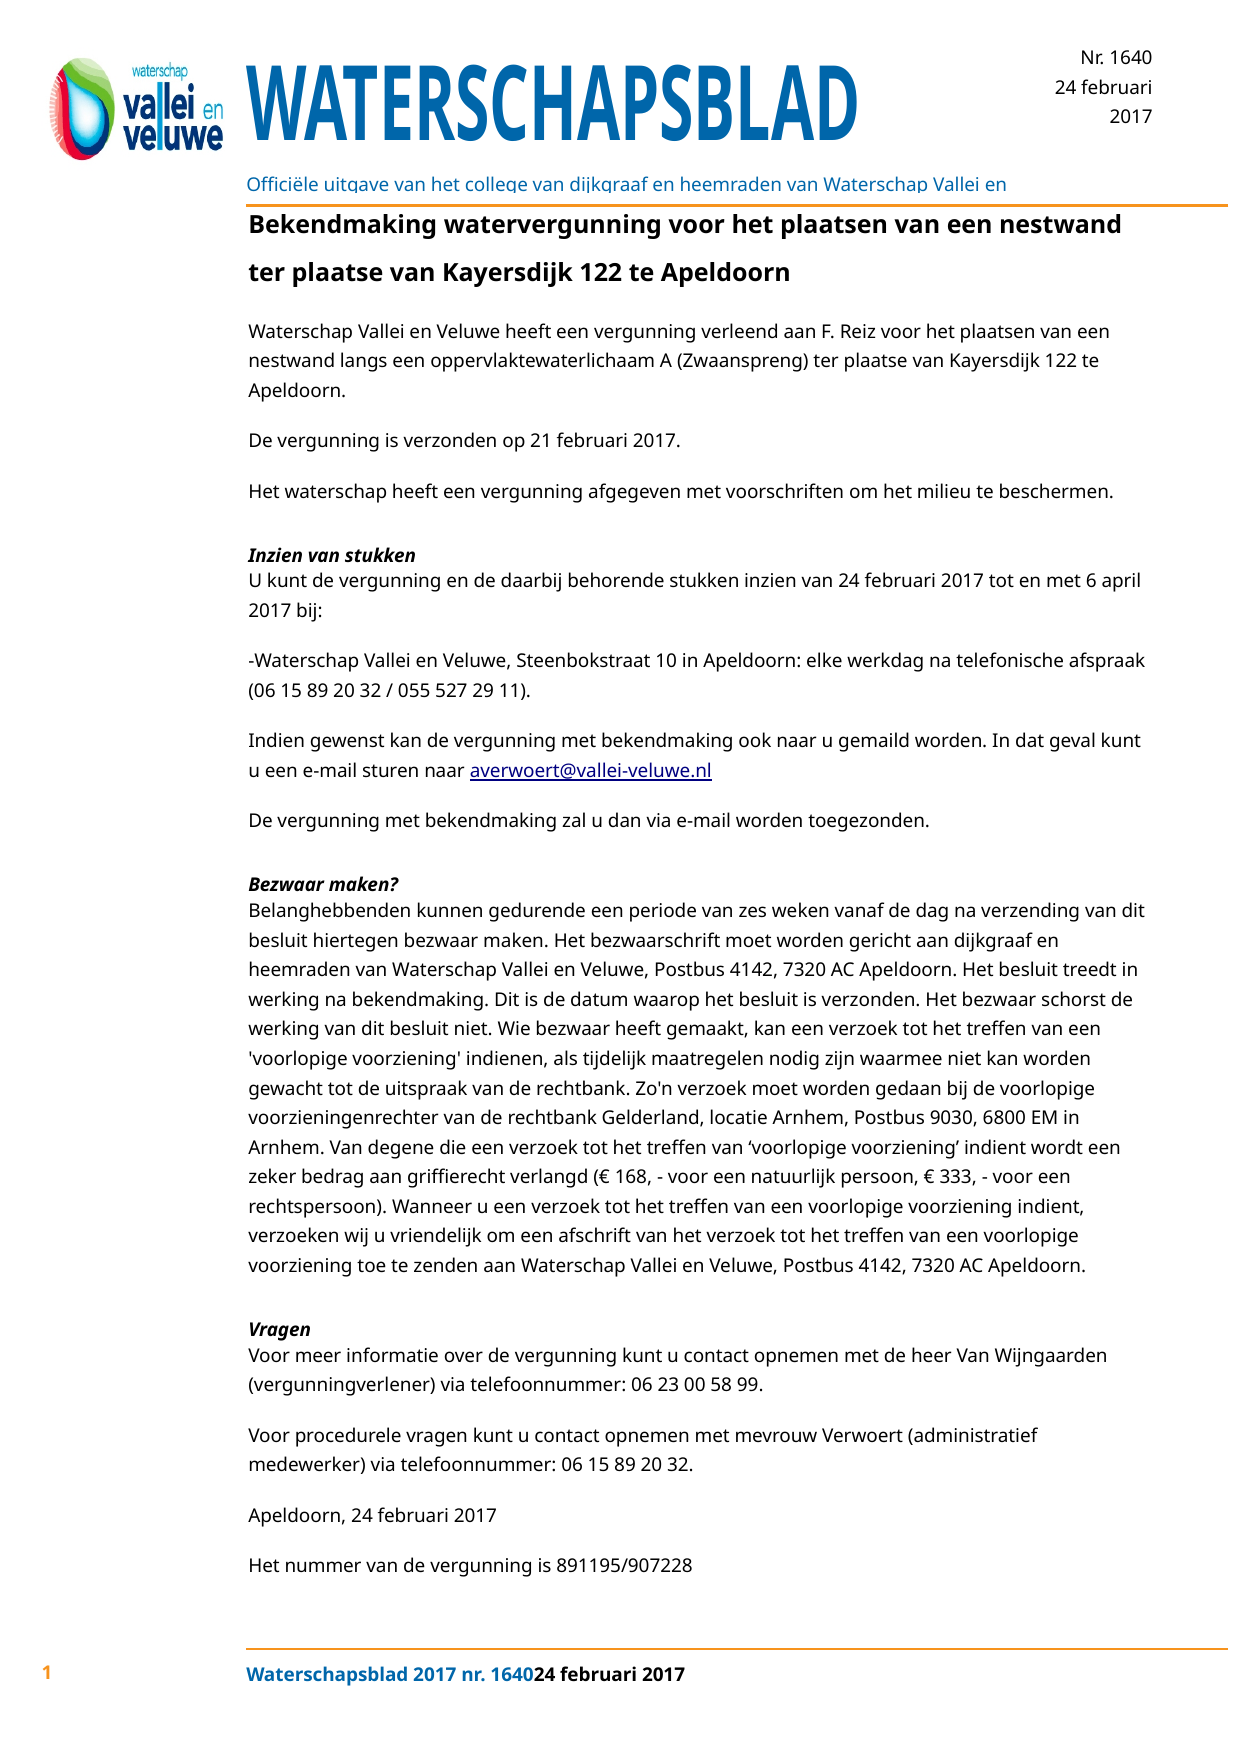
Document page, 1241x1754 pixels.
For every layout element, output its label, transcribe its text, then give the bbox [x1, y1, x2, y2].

text Het waterschap heeft een vergunning afgegeven met voorschriften om het milieu te beschermen. [248, 478, 1152, 504]
text De vergunning met bekendmaking zal u dan via e-mail worden toegezonden. [248, 808, 1152, 833]
text Indien gewenst kan de vergunning met bekendmaking ook naar u gemaild worden. In dat geval kunt u een e-mail sturen naar averwoert@vallei-veluwe.nl [248, 728, 1152, 783]
picture [41, 47, 231, 172]
text Bezwaar maken? [248, 872, 1152, 897]
text Inzien van stukken [248, 542, 1152, 568]
text Voor meer informatie over de vergunning kunt u contact opnemen met de heer Van Wijngaarden (vergunningverlener) via telefoonnummer: 06 23 00 58 99. [248, 1342, 1152, 1397]
text Waterschap Vallei en Veluwe heeft een vergunning verleend aan F. Reiz voor het plaatsen van een nestwand langs een oppervlaktewaterlichaam A (Zwaanspreng) ter plaatse van Kayersdijk 122 te Apeldoorn. [248, 318, 1152, 403]
text Voor procedurele vragen kunt u contact opnemen met mevrouw Verwoert (administratief medewerker) via telefoonnummer: 06 15 89 20 32. [248, 1422, 1152, 1477]
text U kunt de vergunning en de daarbij behorende stukken inzien van 24 februari 2017 tot en met 6 april 2017 bij: [248, 568, 1152, 623]
text Belanghebbenden kunnen gedurende een periode van zes weken vanaf de dag na verzending van dit besluit hiertegen bezwaar maken. Het bezwaarschrift moet worden gericht aan dijkgraaf en heemraden van Waterschap Vallei en Veluwe, Postbus 4142, 7320 AC Apeldoorn. Het besluit treedt in werking na bekendmaking. Dit is de datum waarop het besluit is verzonden. Het bezwaar schorst de werking van dit besluit niet. Wie bezwaar heeft gemaakt, kan een verzoek tot het treffen van een 'voorlopige voorziening' indienen, als tijdelijk maatregelen nodig zijn waarmee niet kan worden gewacht tot de uitspraak van de rechtbank. Zo'n verzoek moet worden gedaan bij de voorlopige voorzieningenrechter van de rechtbank Gelderland, locatie Arnhem, Postbus 9030, 6800 EM in Arnhem. Van degene die een verzoek tot het treffen van ‘voorlopige voorziening’ indient wordt een zeker bedrag aan griffierecht verlangd (€ 168, - voor een natuurlijk persoon, € 333, - voor een rechtspersoon). Wanneer u een verzoek tot het treffen van een voorlopige voorziening indient, verzoeken wij u vriendelijk om een afschrift van het verzoek tot het treffen van een voorlopige voorziening toe te zenden aan Waterschap Vallei en Veluwe, Postbus 4142, 7320 AC Apeldoorn. [248, 897, 1152, 1278]
text Bekendmaking watervergunning voor het plaatsen van een nestwand ter plaatse van Kayersdijk 122 te Apeldoorn [248, 207, 1152, 288]
text Apeldoorn, 24 februari 2017 [248, 1502, 1152, 1528]
text De vergunning is verzonden op 21 februari 2017. [248, 427, 1152, 453]
text -Waterschap Vallei en Veluwe, Steenbokstraat 10 in Apeldoorn: elke werkdag na telefonische afspraak (06 15 89 20 32 / 055 527 29 11). [248, 648, 1152, 703]
text Vragen [248, 1316, 1152, 1342]
text Het nummer van de vergunning is 891195/907228 [248, 1552, 1152, 1578]
